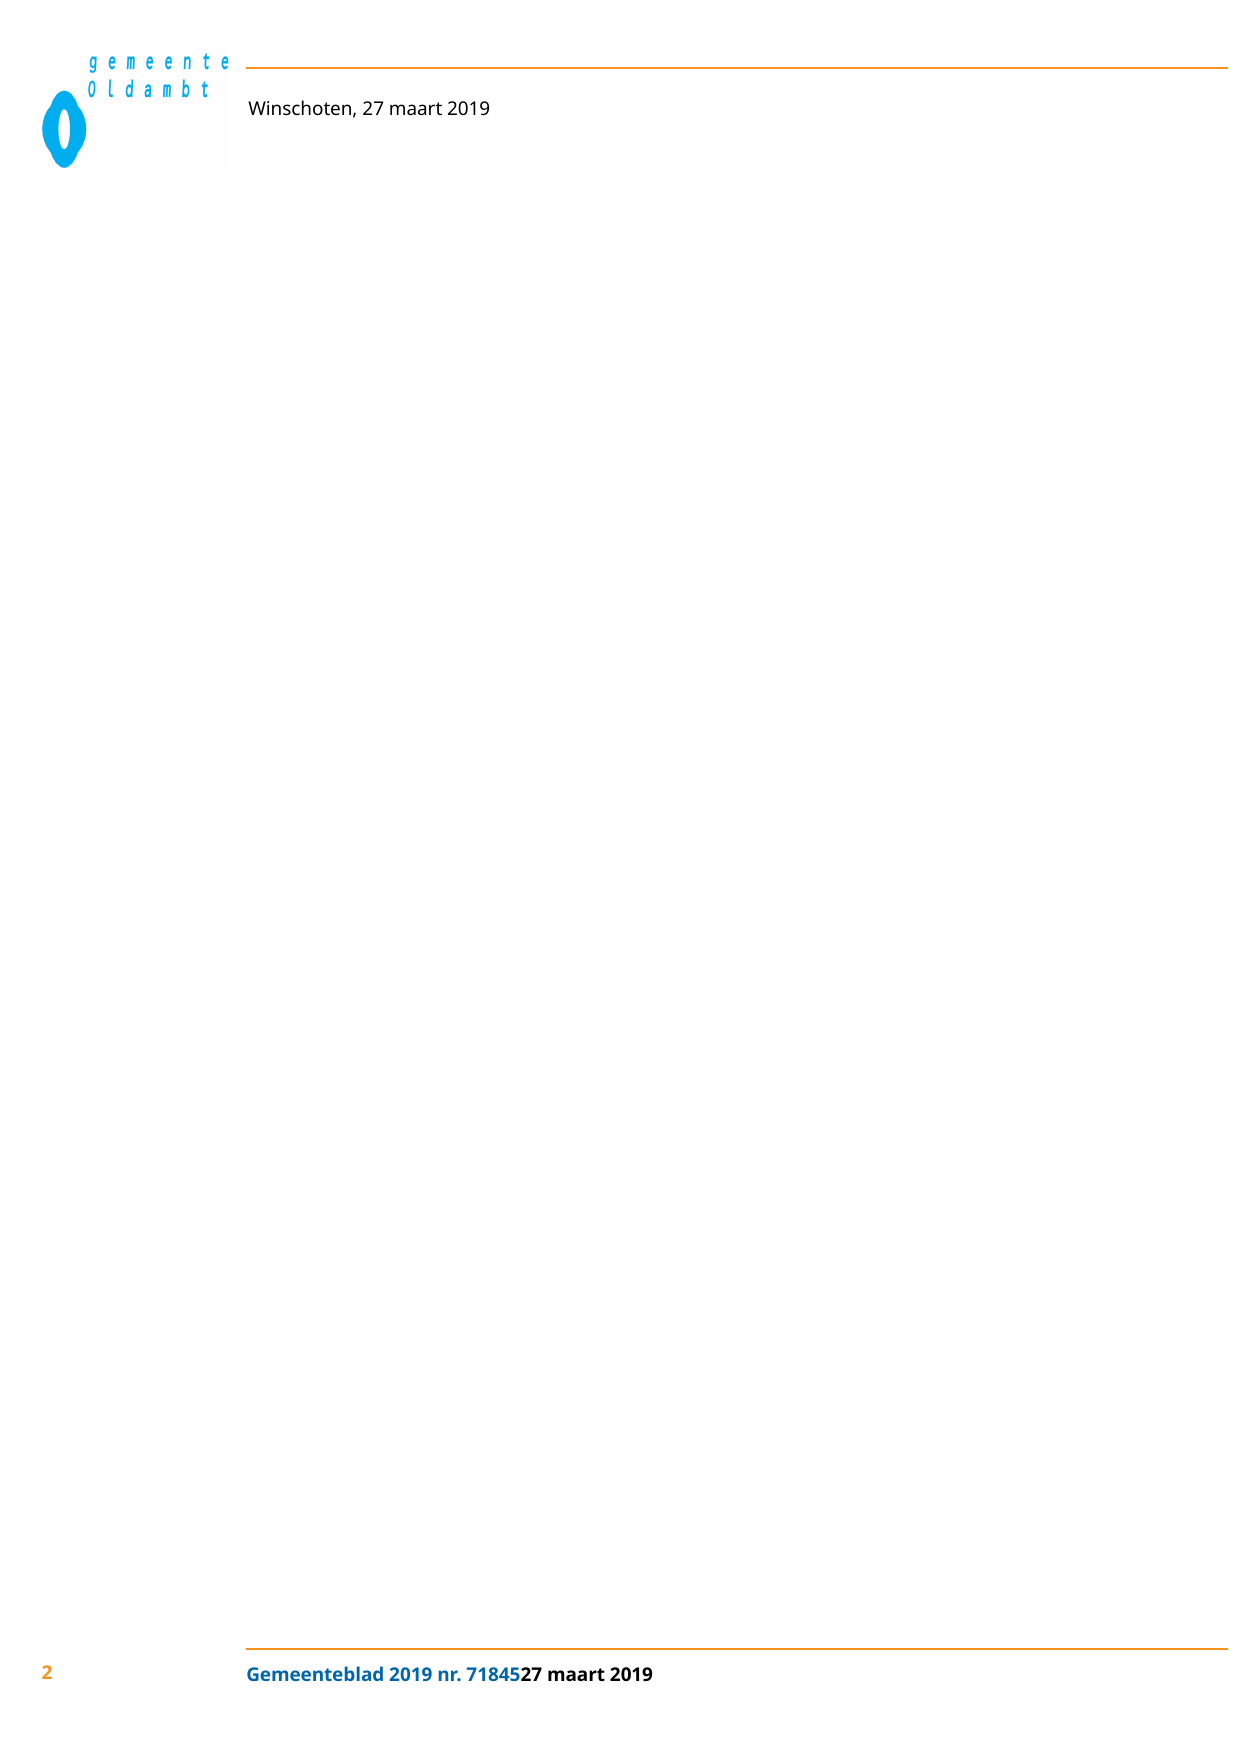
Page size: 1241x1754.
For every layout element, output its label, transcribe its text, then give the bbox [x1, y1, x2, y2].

picture [41, 47, 231, 172]
text Winschoten, 27 maart 2019 [248, 95, 1152, 121]
